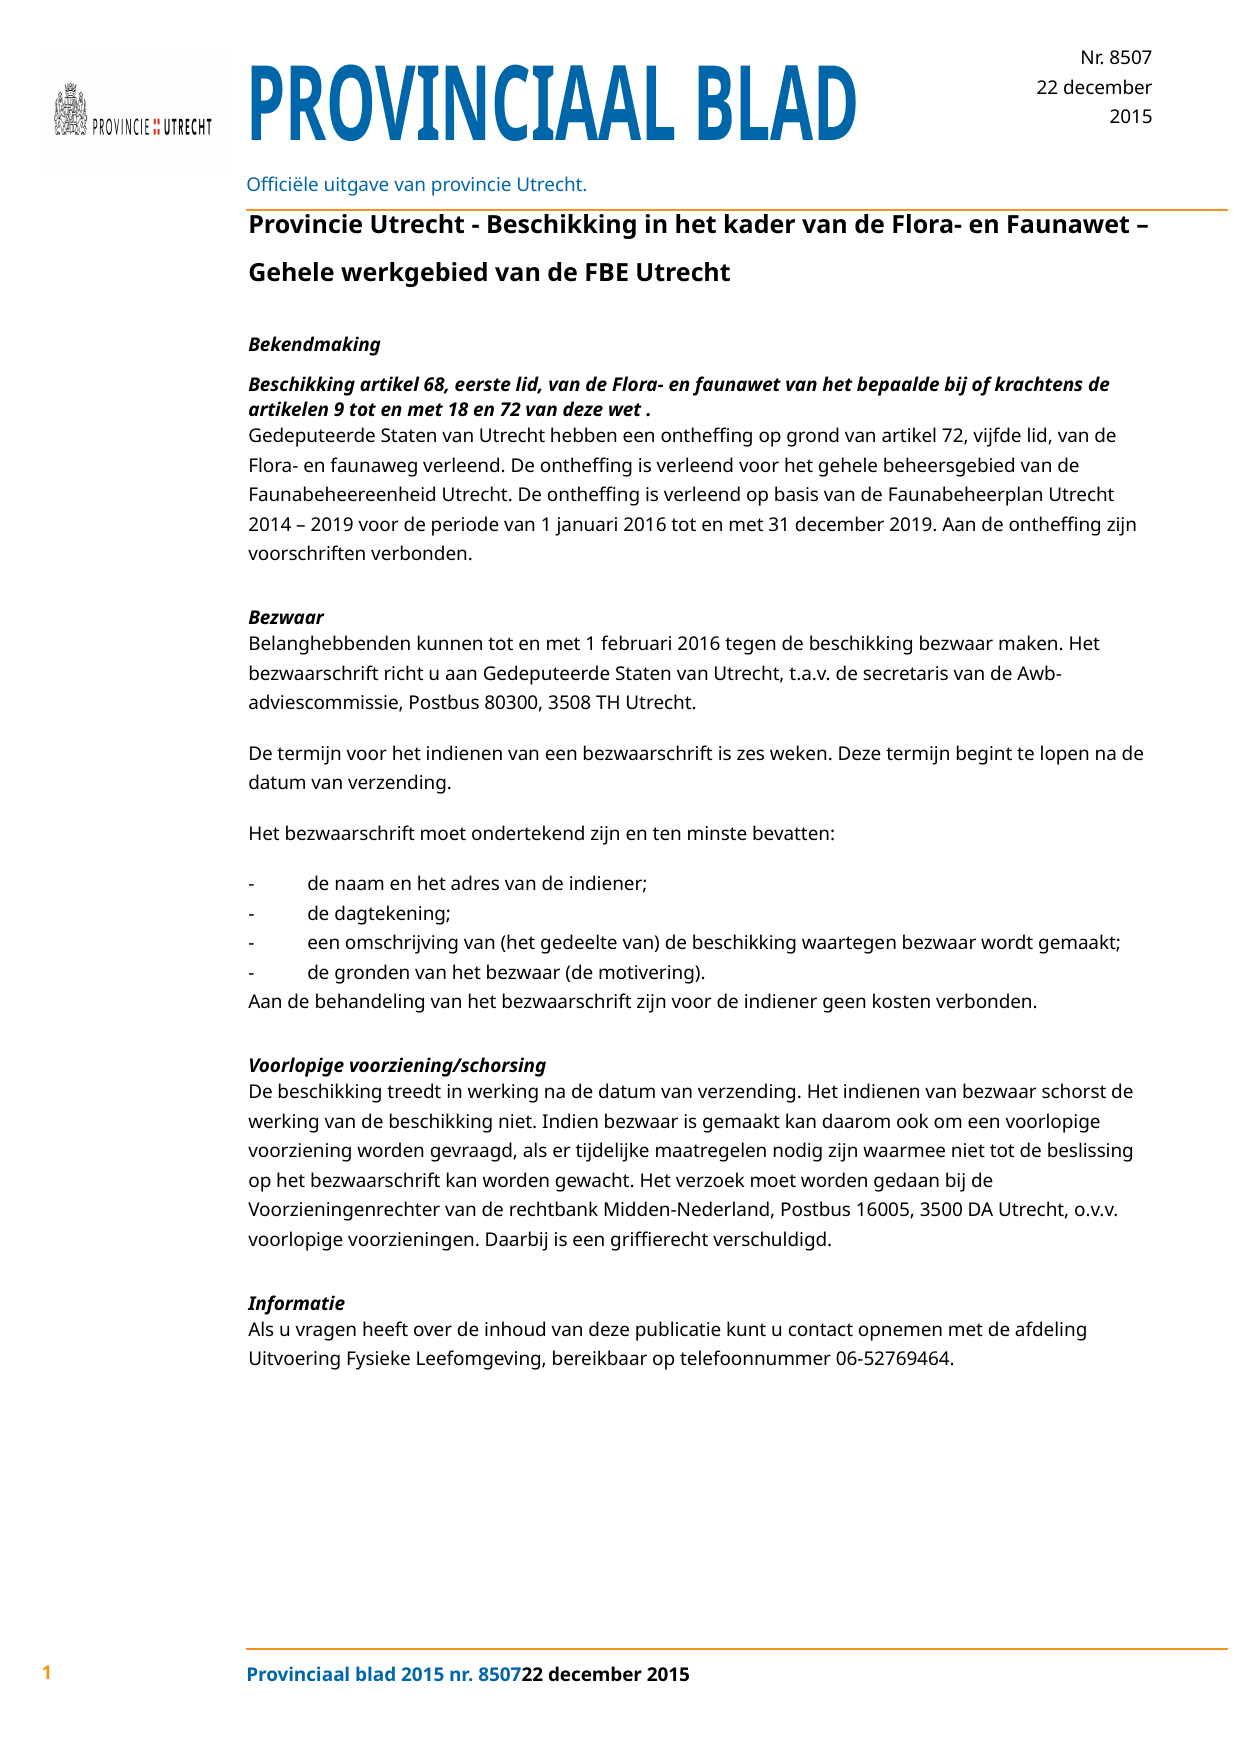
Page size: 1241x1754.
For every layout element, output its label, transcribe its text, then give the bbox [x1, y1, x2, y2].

text Provincie Utrecht - Beschikking in het kader van de Flora- en Faunawet – Gehele werkgebied van de FBE Utrecht [248, 211, 1152, 288]
text Informatie [248, 1290, 1152, 1316]
text Als u vragen heeft over de inhoud van deze publicatie kunt u contact opnemen met de afdeling Uitvoering Fysieke Leefomgeving, bereikbaar op telefoonnummer 06-52769464. [248, 1316, 1152, 1371]
text De termijn voor het indienen van een bezwaarschrift is zes weken. Deze termijn begint te lopen na de datum van verzending. [248, 740, 1152, 795]
text Bezwaar [248, 604, 1152, 630]
text Voorlopige voorziening/schorsing [248, 1052, 1152, 1078]
text Beschikking artikel 68, eerste lid, van de Flora- en faunawet van het bepaalde bij of krachtens de artikelen 9 tot en met 18 en 72 van deze wet . [248, 371, 1152, 422]
text Gedeputeerde Staten van Utrecht hebben een ontheffing op grond van artikel 72, vijfde lid, van de Flora- en faunaweg verleend. De ontheffing is verleend voor het gehele beheersgebied van de Faunabeheereenheid Utrecht. De ontheffing is verleend op basis van de Faunabeheerplan Utrecht 2014 – 2019 voor de periode van 1 januari 2016 tot en met 31 december 2019. Aan de ontheffing zijn voorschriften verbonden. [248, 422, 1152, 566]
list een omschrijving van (het gedeelte van) de beschikking waartegen bezwaar wordt gemaakt; [248, 929, 1152, 955]
text Aan de behandeling van het bezwaarschrift zijn voor de indiener geen kosten verbonden. [248, 988, 1152, 1014]
text De beschikking treedt in werking na de datum van verzending. Het indienen van bezwaar schorst de werking van de beschikking niet. Indien bezwaar is gemaakt kan daarom ook om een voorlopige voorziening worden gevraagd, als er tijdelijke maatregelen nodig zijn waarmee niet tot de beslissing op het bezwaarschrift kan worden gewacht. Het verzoek moet worden gedaan bij de Voorzieningenrechter van de rechtbank Midden-Nederland, Postbus 16005, 3500 DA Utrecht, o.v.v. voorlopige voorzieningen. Daarbij is een griffierecht verschuldigd. [248, 1078, 1152, 1252]
list de gronden van het bezwaar (de motivering). [248, 959, 1152, 985]
list de naam en het adres van de indiener; [248, 870, 1152, 896]
picture [41, 47, 231, 172]
text Belanghebbenden kunnen tot en met 1 februari 2016 tegen de beschikking bezwaar maken. Het bezwaarschrift richt u aan Gedeputeerde Staten van Utrecht, t.a.v. de secretaris van de Awb-adviescommissie, Postbus 80300, 3508 TH Utrecht. [248, 630, 1152, 715]
text Bekendmaking [248, 331, 1152, 357]
text Het bezwaarschrift moet ondertekend zijn en ten minste bevatten: [248, 820, 1152, 846]
list de dagtekening; [248, 900, 1152, 926]
